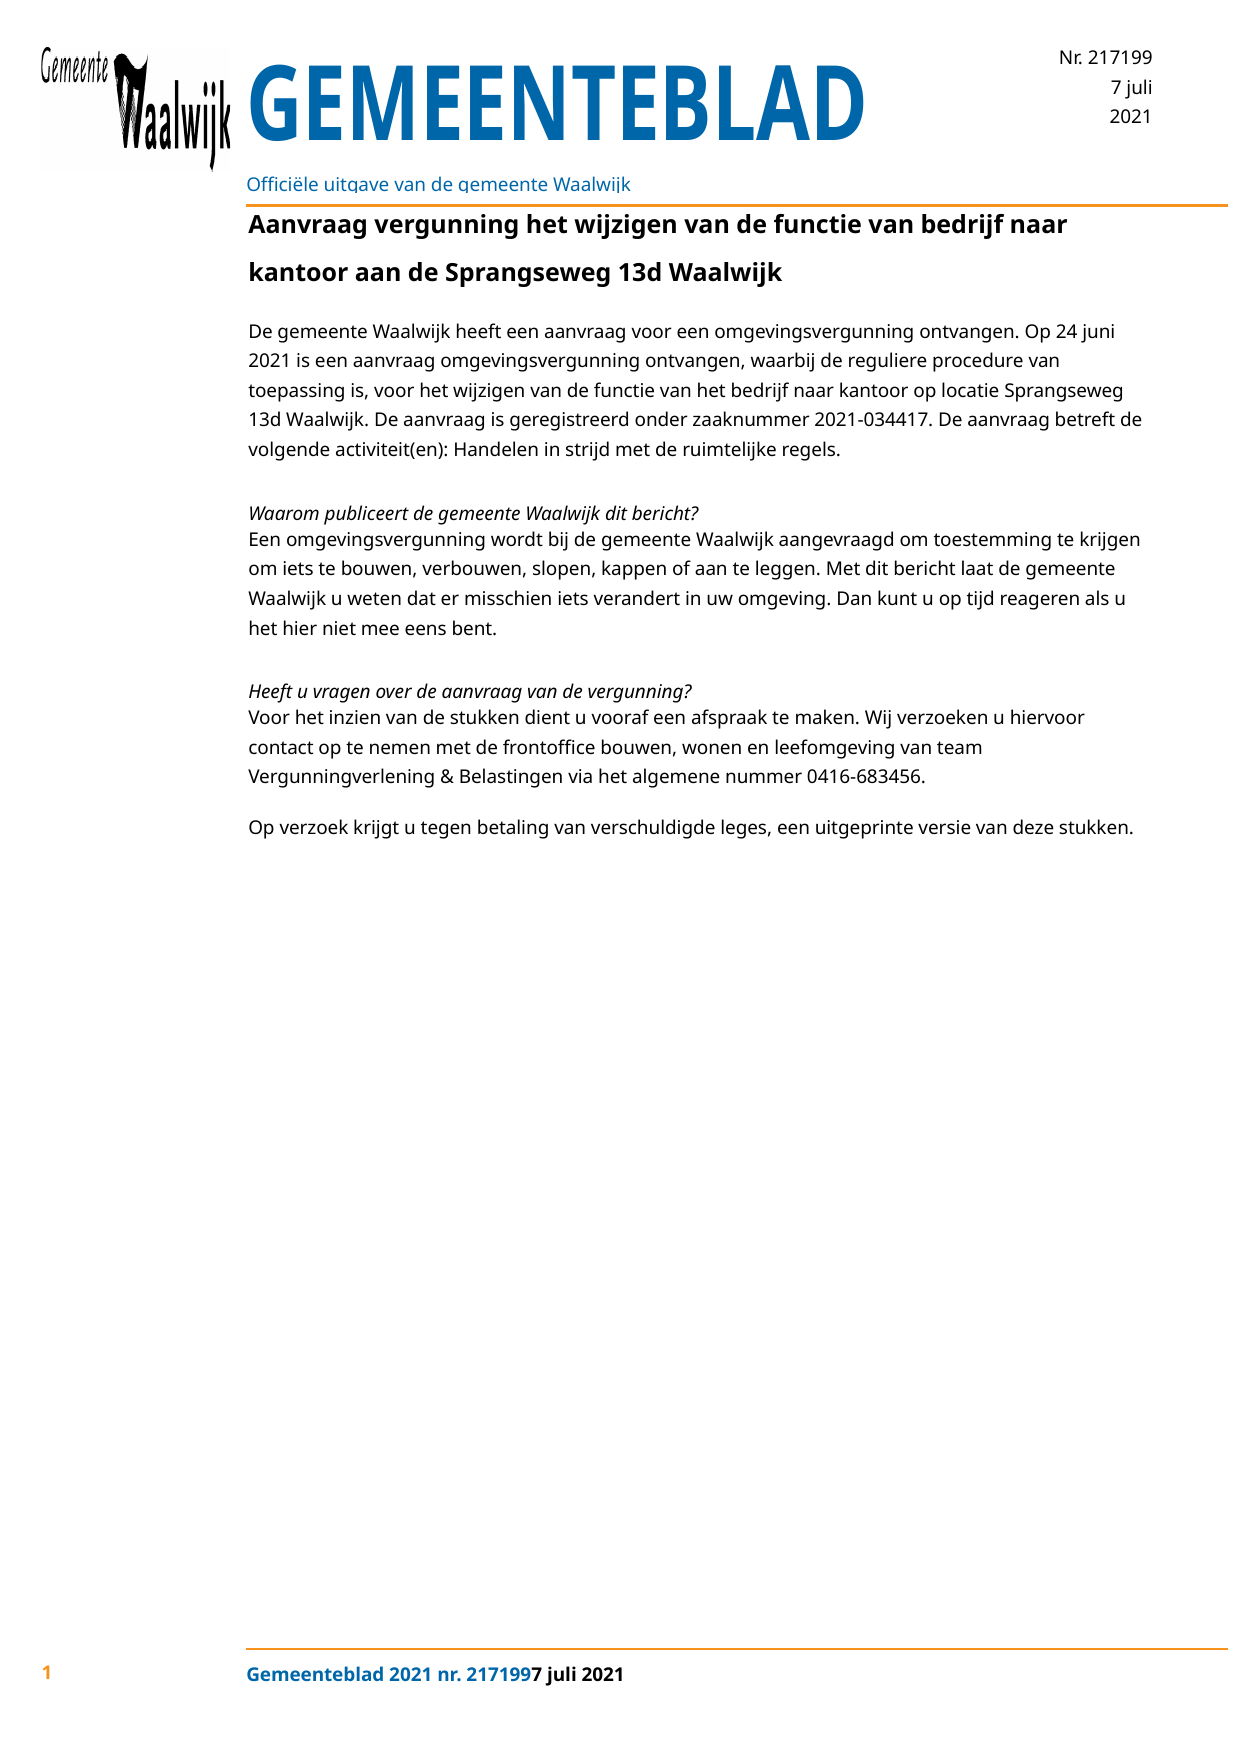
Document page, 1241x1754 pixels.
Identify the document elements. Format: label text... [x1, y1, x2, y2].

text Heeft u vragen over de aanvraag van de vergunning? [248, 679, 1152, 704]
text Op verzoek krijgt u tegen betaling van verschuldigde leges, een uitgeprinte versie van deze stukken. [248, 814, 1152, 840]
text Aanvraag vergunning het wijzigen van de functie van bedrijf naar kantoor aan de Sprangseweg 13d Waalwijk [248, 207, 1152, 288]
text Voor het inzien van de stukken dient u vooraf een afspraak te maken. Wij verzoeken u hiervoor contact op te nemen met de frontoffice bouwen, wonen en leefomgeving van team Vergunningverlening & Belastingen via het algemene nummer 0416-683456. [248, 704, 1152, 789]
text De gemeente Waalwijk heeft een aanvraag voor een omgevingsvergunning ontvangen. Op 24 juni 2021 is een aanvraag omgevingsvergunning ontvangen, waarbij de reguliere procedure van toepassing is, voor het wijzigen van de functie van het bedrijf naar kantoor op locatie Sprangseweg 13d Waalwijk. De aanvraag is geregistreerd onder zaaknummer 2021-034417. De aanvraag betreft de volgende activiteit(en): Handelen in strijd met de ruimtelijke regels. [248, 318, 1152, 462]
picture [41, 47, 231, 172]
text Waarom publiceert de gemeente Waalwijk dit bericht? [248, 500, 1152, 526]
text Een omgevingsvergunning wordt bij de gemeente Waalwijk aangevraagd om toestemming te krijgen om iets te bouwen, verbouwen, slopen, kappen of aan te leggen. Met dit bericht laat de gemeente Waalwijk u weten dat er misschien iets verandert in uw omgeving. Dan kunt u op tijd reageren als u het hier niet mee eens bent. [248, 526, 1152, 640]
